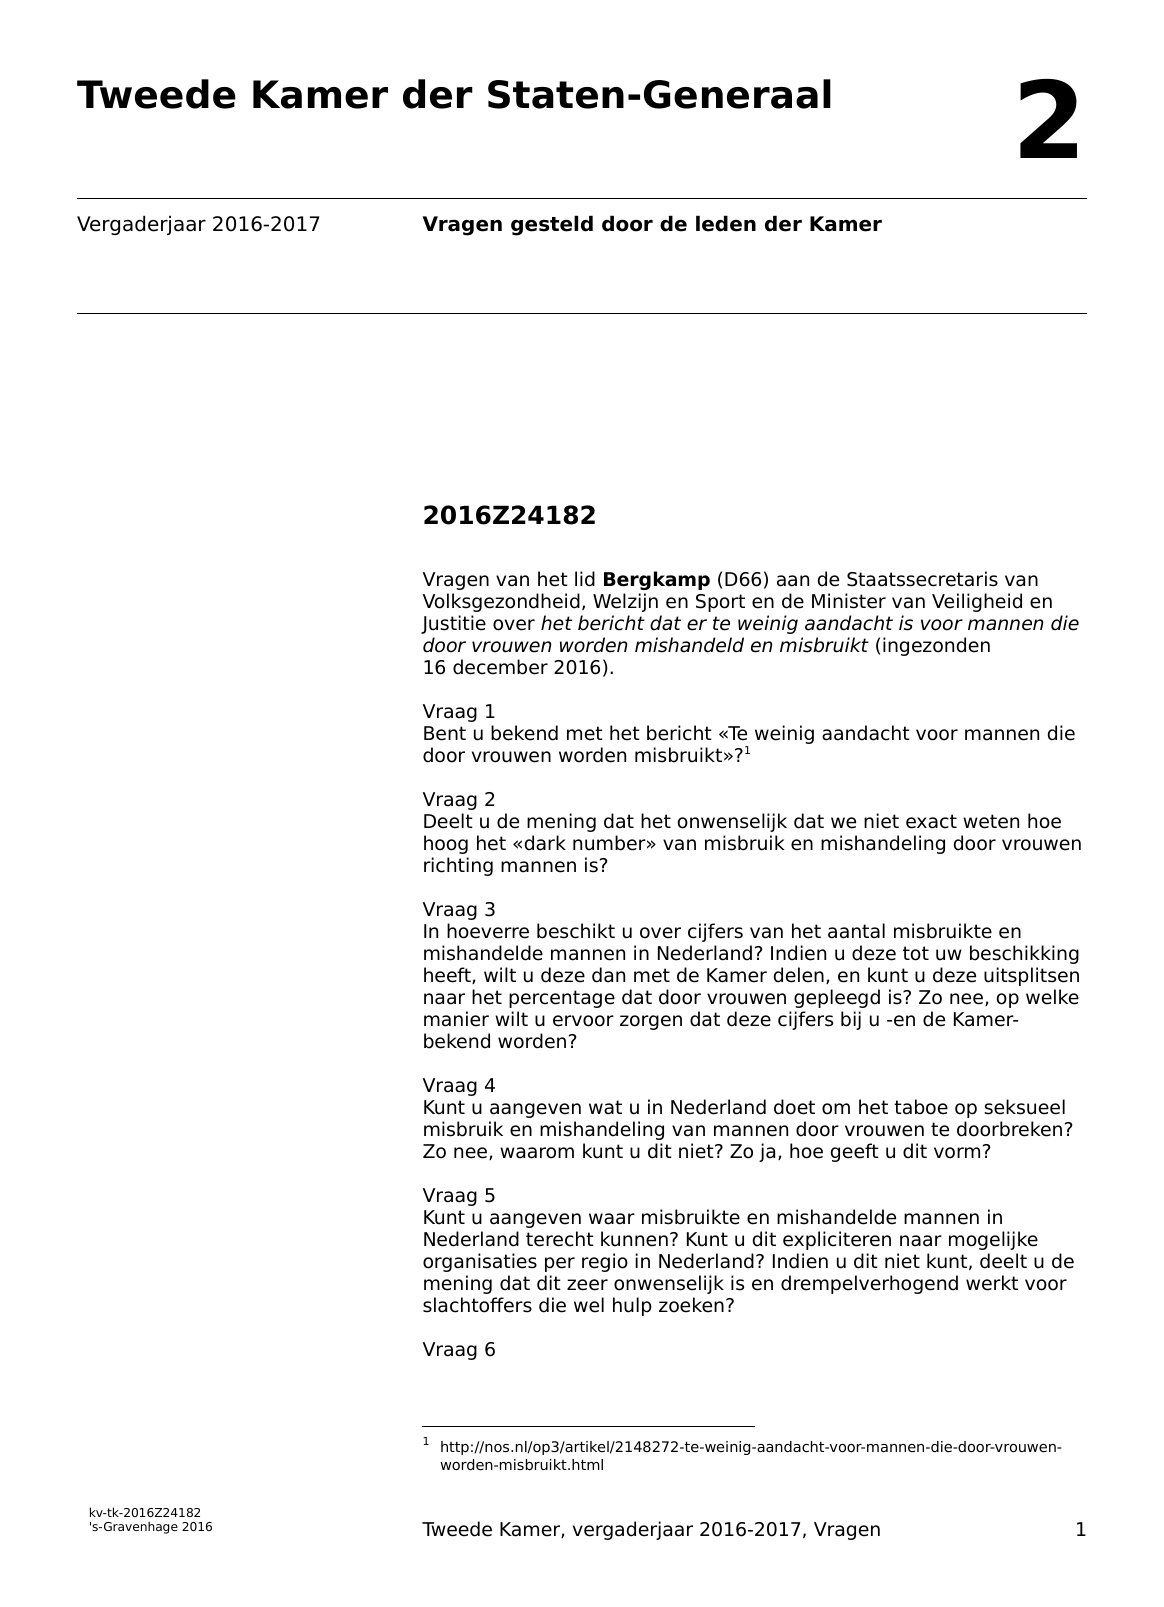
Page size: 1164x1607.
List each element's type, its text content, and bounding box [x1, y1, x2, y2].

text In hoeverre beschikt u over cijfers van het aantal misbruikte en mishandelde mannen in Nederland? Indien u deze tot uw beschikking heeft, wilt u deze dan met de Kamer delen, en kunt u deze uitsplitsen naar het percentage dat door vrouwen gepleegd is? Zo nee, op welke manier wilt u ervoor zorgen dat deze cijfers bij u -en de Kamer- bekend worden? [422, 921, 1087, 1053]
table_cell Vergaderjaar 2016-2017 [77, 199, 422, 313]
text http://nos.nl/op3/artikel/2148272-te-weinig-aandacht-voor-mannen-die-door-vrouwen-worden-misbruikt.html [422, 1435, 1087, 1474]
text Deelt u de mening dat het onwenselijk dat we niet exact weten hoe hoog het «dark number» van misbruik en mishandeling door vrouwen richting mannen is? [422, 811, 1087, 877]
table_header 2 [886, 59, 1087, 198]
text Vraag 1 [422, 701, 1087, 723]
text kv-tk-2016Z24182 [88, 1506, 323, 1520]
text Vragen van het lid Bergkamp (D66) aan de Staatssecretaris van Volksgezondheid, Welzijn en Sport en de Minister van Veiligheid en Justitie over het bericht dat er te weinig aandacht is voor mannen die door vrouwen worden mishandeld en misbruikt (ingezonden 16 december 2016). [422, 569, 1087, 679]
text Bent u bekend met het bericht «Te weinig aandacht voor mannen die door vrouwen worden misbruikt»? [422, 723, 1087, 767]
table_cell Vragen gesteld door de leden der Kamer [422, 199, 1087, 313]
text Kunt u aangeven waar misbruikte en mishandelde mannen in Nederland terecht kunnen? Kunt u dit expliciteren naar mogelijke organisaties per regio in Nederland? Indien u dit niet kunt, deelt u de mening dat dit zeer onwenselijk is en drempelverhogend werkt voor slachtoffers die wel hulp zoeken? [422, 1207, 1087, 1317]
text Vraag 3 [422, 899, 1087, 921]
text Vraag 2 [422, 789, 1087, 811]
table_header Tweede Kamer der Staten-Generaal [77, 59, 886, 198]
text Kunt u aangeven wat u in Nederland doet om het taboe op seksueel misbruik en mishandeling van mannen door vrouwen te doorbreken? Zo nee, waarom kunt u dit niet? Zo ja, hoe geeft u dit vorm? [422, 1097, 1087, 1163]
text Vraag 5 [422, 1185, 1087, 1207]
text 's-Gravenhage 2016 [88, 1520, 323, 1534]
text Vraag 4 [422, 1075, 1087, 1097]
text Vraag 6 [422, 1339, 1087, 1361]
text 2016Z24182 [422, 501, 1087, 531]
